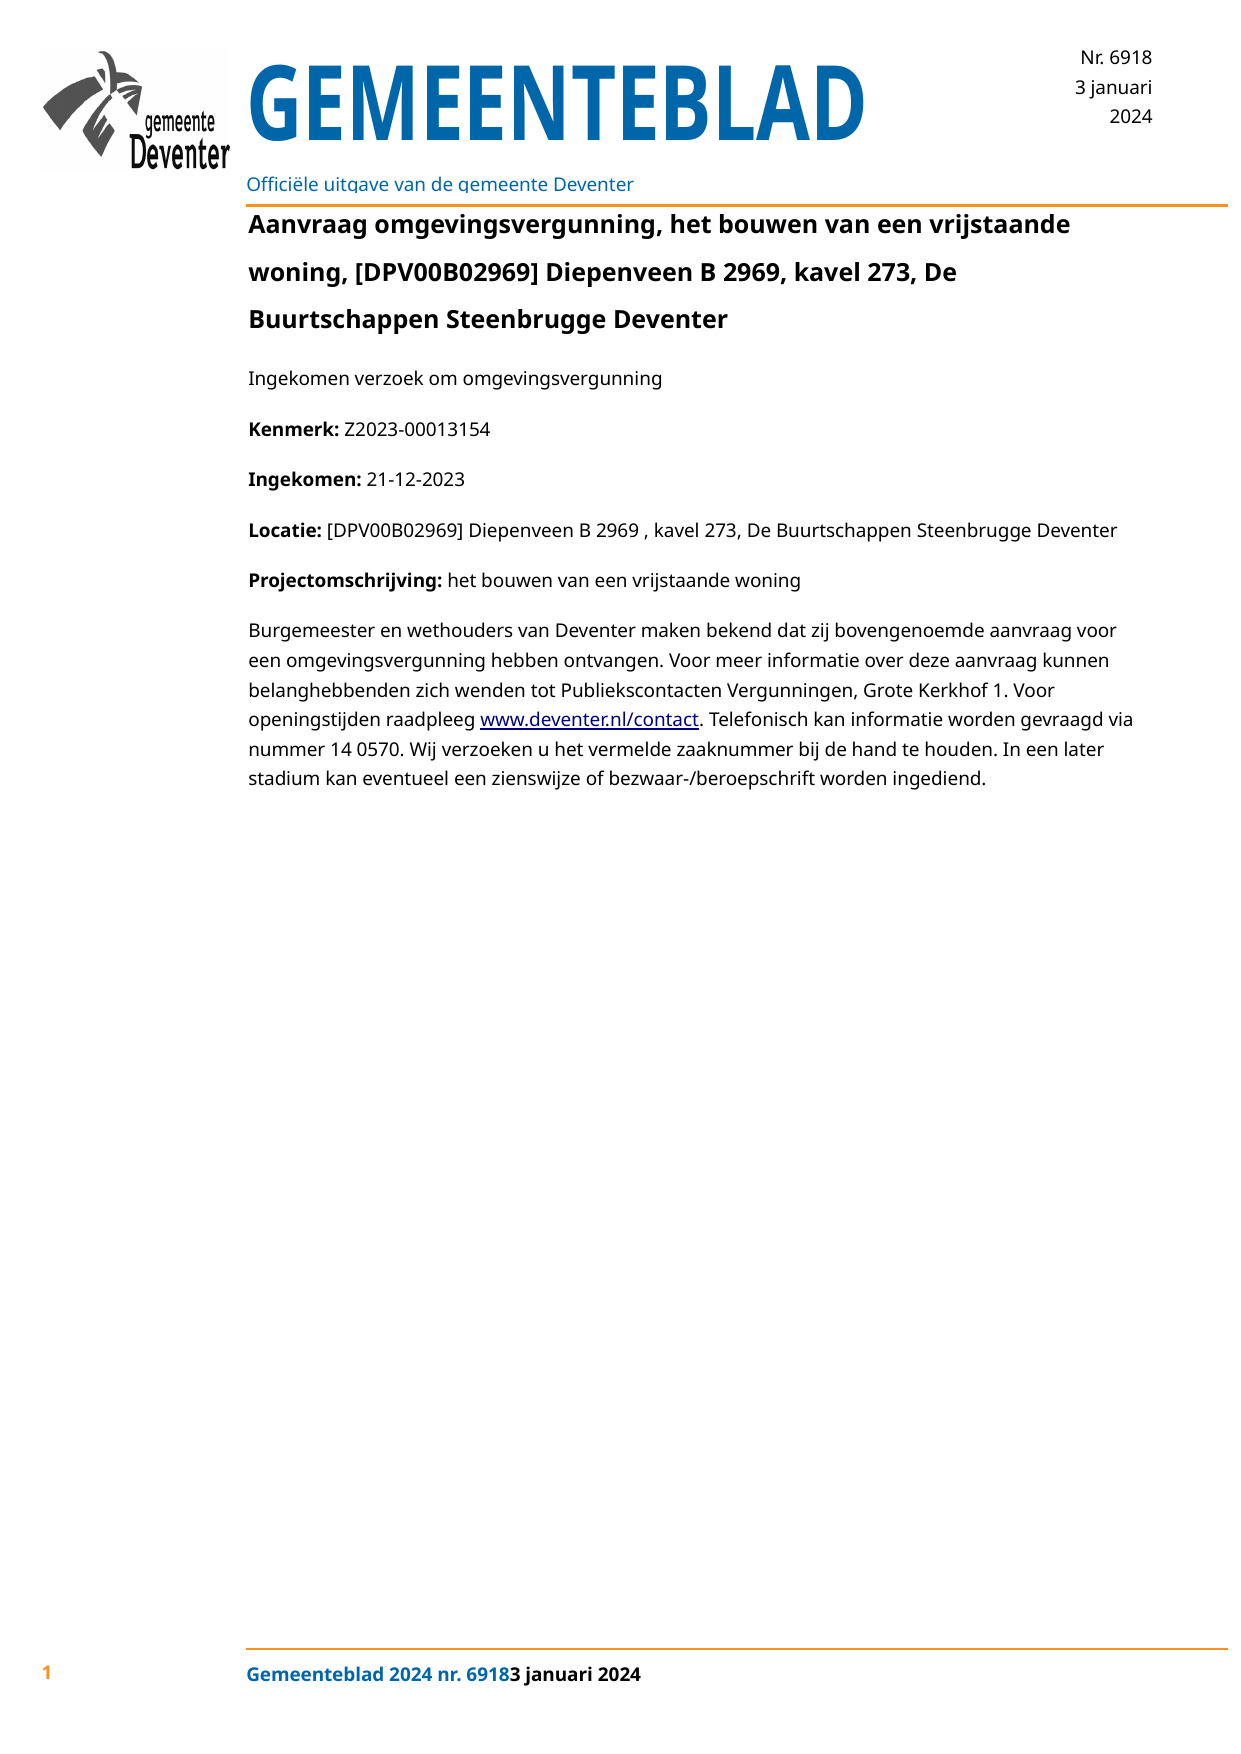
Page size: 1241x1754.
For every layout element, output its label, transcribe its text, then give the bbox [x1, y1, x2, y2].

text Ingekomen: 21-12-2023 [248, 466, 1152, 492]
picture [41, 47, 231, 172]
text Kenmerk: Z2023-00013154 [248, 416, 1152, 442]
text Projectomschrijving: het bouwen van een vrijstaande woning [248, 567, 1152, 593]
text Ingekomen verzoek om omgevingsvergunning [248, 366, 1152, 391]
text Aanvraag omgevingsvergunning, het bouwen van een vrijstaande woning, [DPV00B02969] Diepenveen B 2969, kavel 273, De Buurtschappen Steenbrugge Deventer [248, 207, 1152, 336]
text Burgemeester en wethouders van Deventer maken bekend dat zij bovengenoemde aanvraag voor een omgevingsvergunning hebben ontvangen. Voor meer informatie over deze aanvraag kunnen belanghebbenden zich wenden tot Publiekscontacten Vergunningen, Grote Kerkhof 1. Voor openingstijden raadpleeg www.deventer.nl/contact. Telefonisch kan informatie worden gevraagd via nummer 14 0570. Wij verzoeken u het vermelde zaaknummer bij de hand te houden. In een later stadium kan eventueel een zienswijze of bezwaar-/beroepschrift worden ingediend. [248, 618, 1152, 791]
text Locatie: [DPV00B02969] Diepenveen B 2969 , kavel 273, De Buurtschappen Steenbrugge Deventer [248, 517, 1152, 542]
